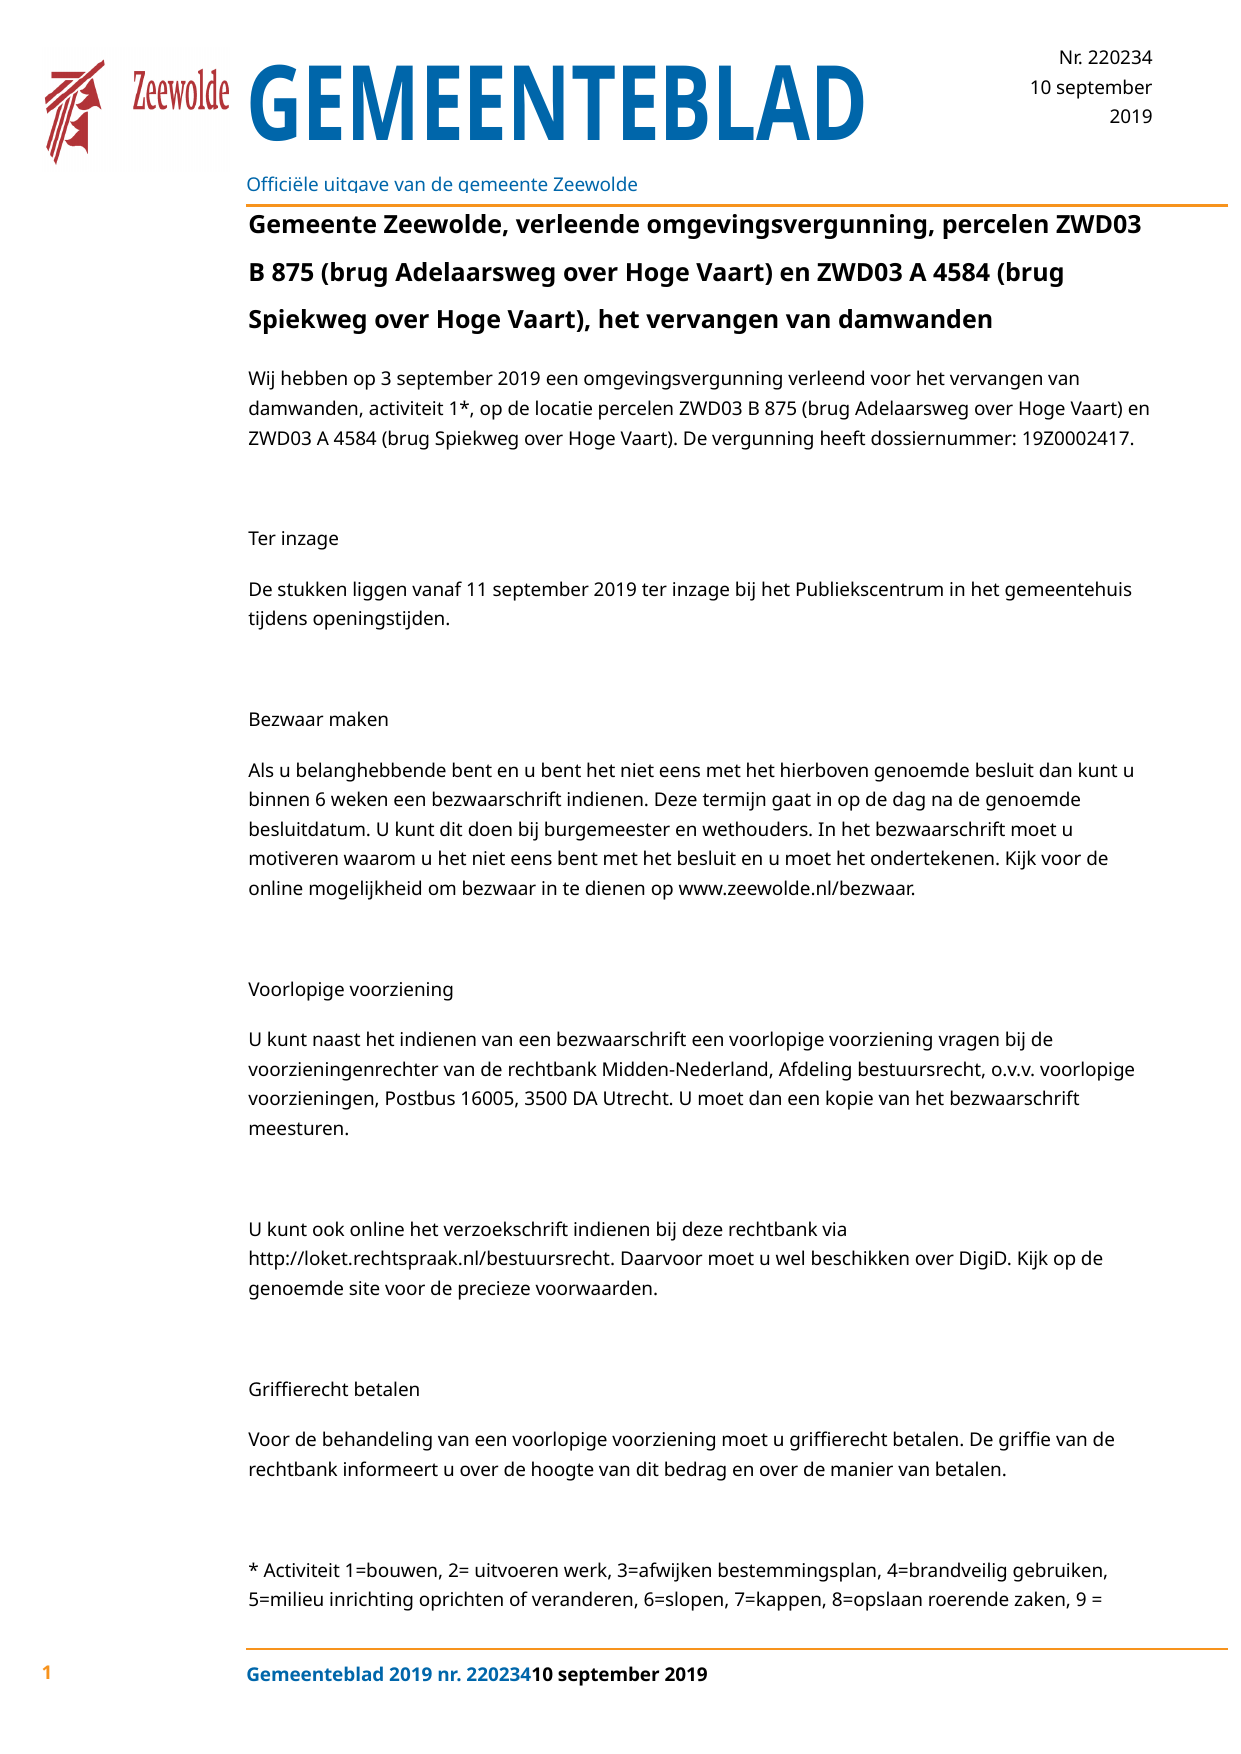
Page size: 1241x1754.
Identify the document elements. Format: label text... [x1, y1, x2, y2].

text * Activiteit 1=bouwen, 2= uitvoeren werk, 3=afwijken bestemmingsplan, 4=brandveilig gebruiken, 5=milieu inrichting oprichten of veranderen, 6=slopen, 7=kappen, 8=opslaan roerende zaken, 9 = [248, 1557, 1152, 1612]
text Als u belanghebbende bent en u bent het niet eens met het hierboven genoemde besluit dan kunt u binnen 6 weken een bezwaarschrift indienen. Deze termijn gaat in op de dag na de genoemde besluitdatum. U kunt dit doen bij burgemeester en wethouders. In het bezwaarschrift moet u motiveren waarom u het niet eens bent met het besluit en u moet het ondertekenen. Kijk voor de online mogelijkheid om bezwaar in te dienen op www.zeewolde.nl/bezwaar. [248, 757, 1152, 901]
text Wij hebben op 3 september 2019 een omgevingsvergunning verleend voor het vervangen van damwanden, activiteit 1*, op de locatie percelen ZWD03 B 875 (brug Adelaarsweg over Hoge Vaart) en ZWD03 A 4584 (brug Spiekweg over Hoge Vaart). De vergunning heeft dossiernummer: 19Z0002417. [248, 366, 1152, 450]
text Bezwaar maken [248, 706, 1152, 732]
picture [41, 47, 231, 172]
text Ter inzage [248, 526, 1152, 551]
text U kunt naast het indienen van een bezwaarschrift een voorlopige voorziening vragen bij de voorzieningenrechter van de rechtbank Midden-Nederland, Afdeling bestuursrecht, o.v.v. voorlopige voorzieningen, Postbus 16005, 3500 DA Utrecht. U moet dan een kopie van het bezwaarschrift meesturen. [248, 1026, 1152, 1141]
text Voor de behandeling van een voorlopige voorziening moet u griffierecht betalen. De griffie van de rechtbank informeert u over de hoogte van dit bedrag en over de manier van betalen. [248, 1426, 1152, 1482]
text De stukken liggen vanaf 11 september 2019 ter inzage bij het Publiekscentrum in het gemeentehuis tijdens openingstijden. [248, 576, 1152, 631]
text Gemeente Zeewolde, verleende omgevingsvergunning, percelen ZWD03 B 875 (brug Adelaarsweg over Hoge Vaart) en ZWD03 A 4584 (brug Spiekweg over Hoge Vaart), het vervangen van damwanden [248, 207, 1152, 336]
text Voorlopige voorziening [248, 976, 1152, 1002]
text U kunt ook online het verzoekschrift indienen bij deze rechtbank via http://loket.rechtspraak.nl/bestuursrecht. Daarvoor moet u wel beschikken over DigiD. Kijk op de genoemde site voor de precieze voorwaarden. [248, 1216, 1152, 1301]
text Griffierecht betalen [248, 1376, 1152, 1402]
